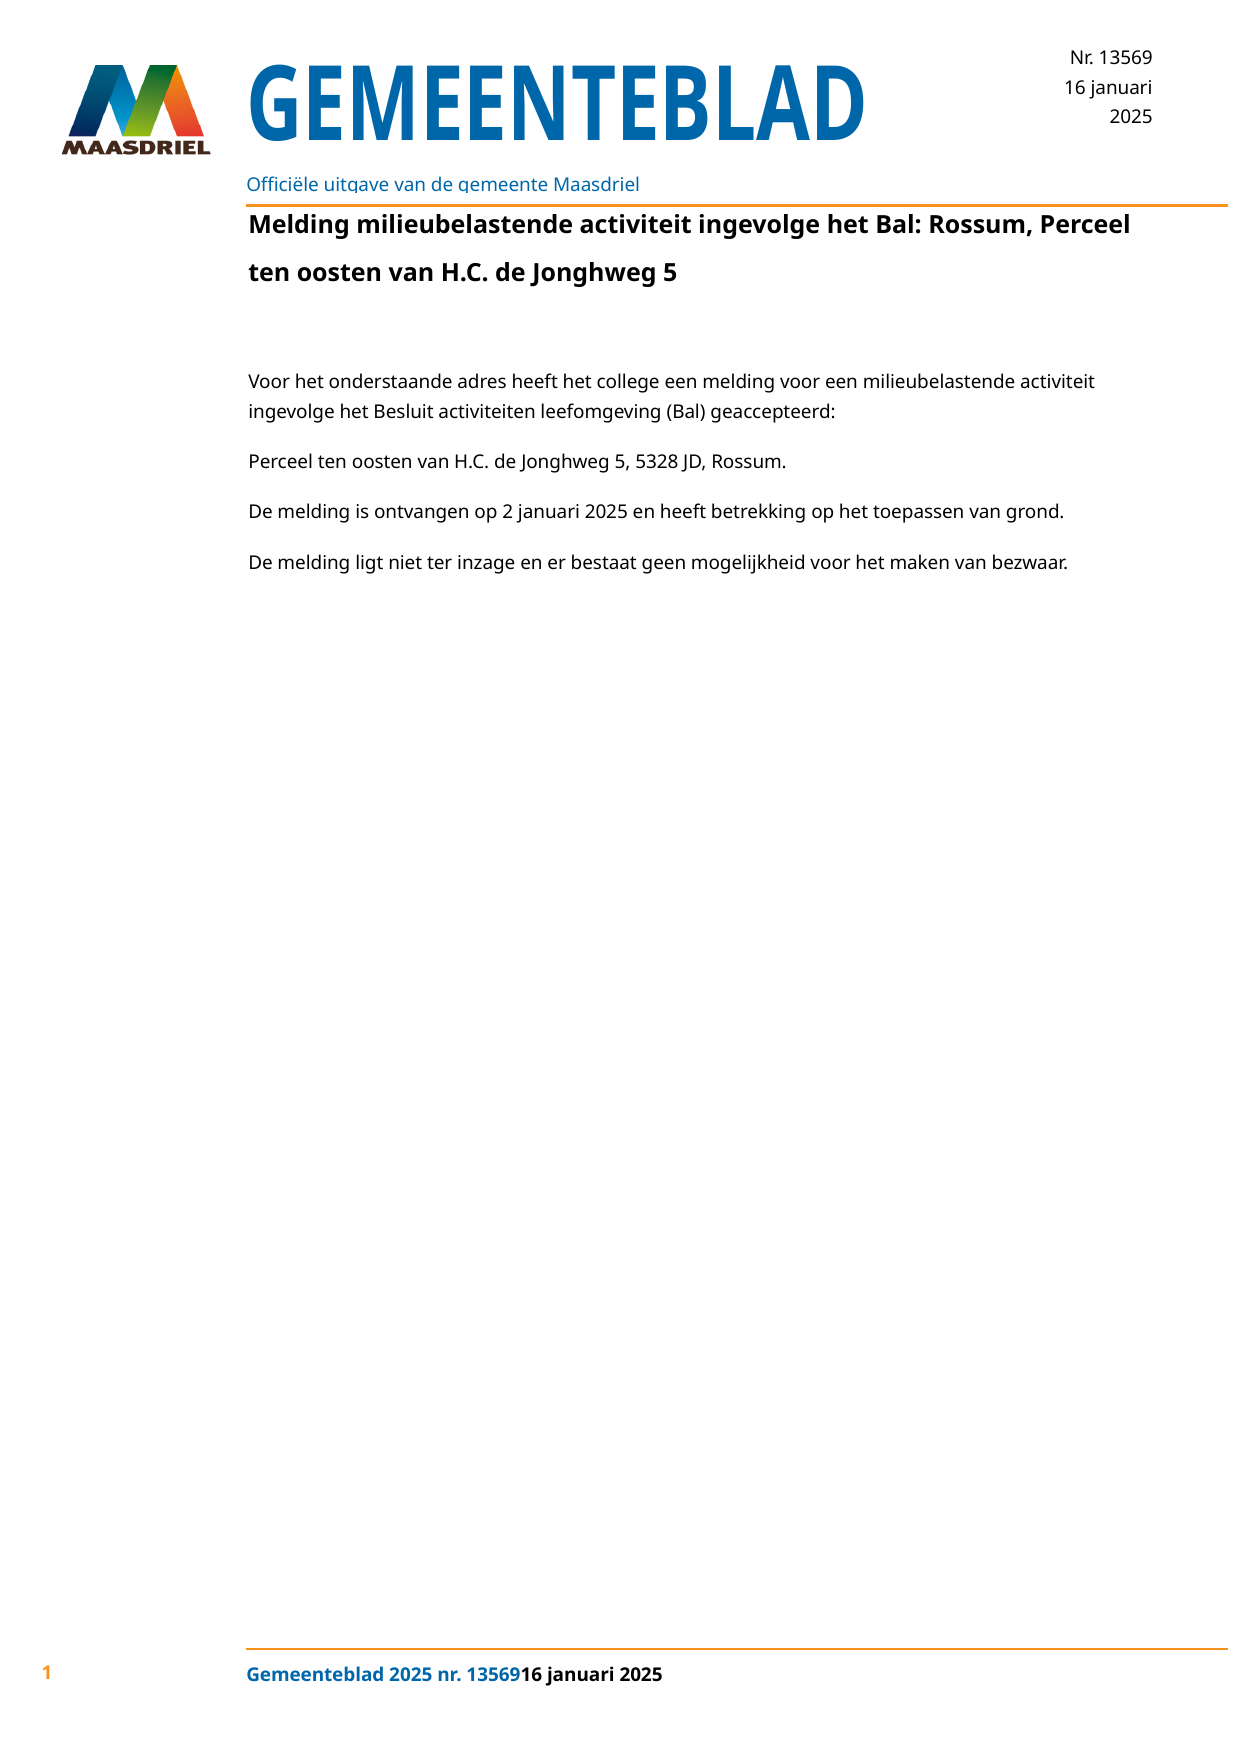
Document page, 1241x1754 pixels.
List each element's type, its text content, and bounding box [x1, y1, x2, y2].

picture [41, 47, 231, 172]
text Voor het onderstaande adres heeft het college een melding voor een milieubelastende activiteit ingevolge het Besluit activiteiten leefomgeving (Bal) geaccepteerd: [248, 368, 1152, 424]
text Perceel ten oosten van H.C. de Jonghweg 5, 5328 JD, Rossum. [248, 448, 1152, 474]
text Melding milieubelastende activiteit ingevolge het Bal: Rossum, Perceel ten oosten van H.C. de Jonghweg 5 [248, 207, 1152, 288]
text De melding ligt niet ter inzage en er bestaat geen mogelijkheid voor het maken van bezwaar. [248, 549, 1152, 575]
text De melding is ontvangen op 2 januari 2025 en heeft betrekking op het toepassen van grond. [248, 499, 1152, 524]
